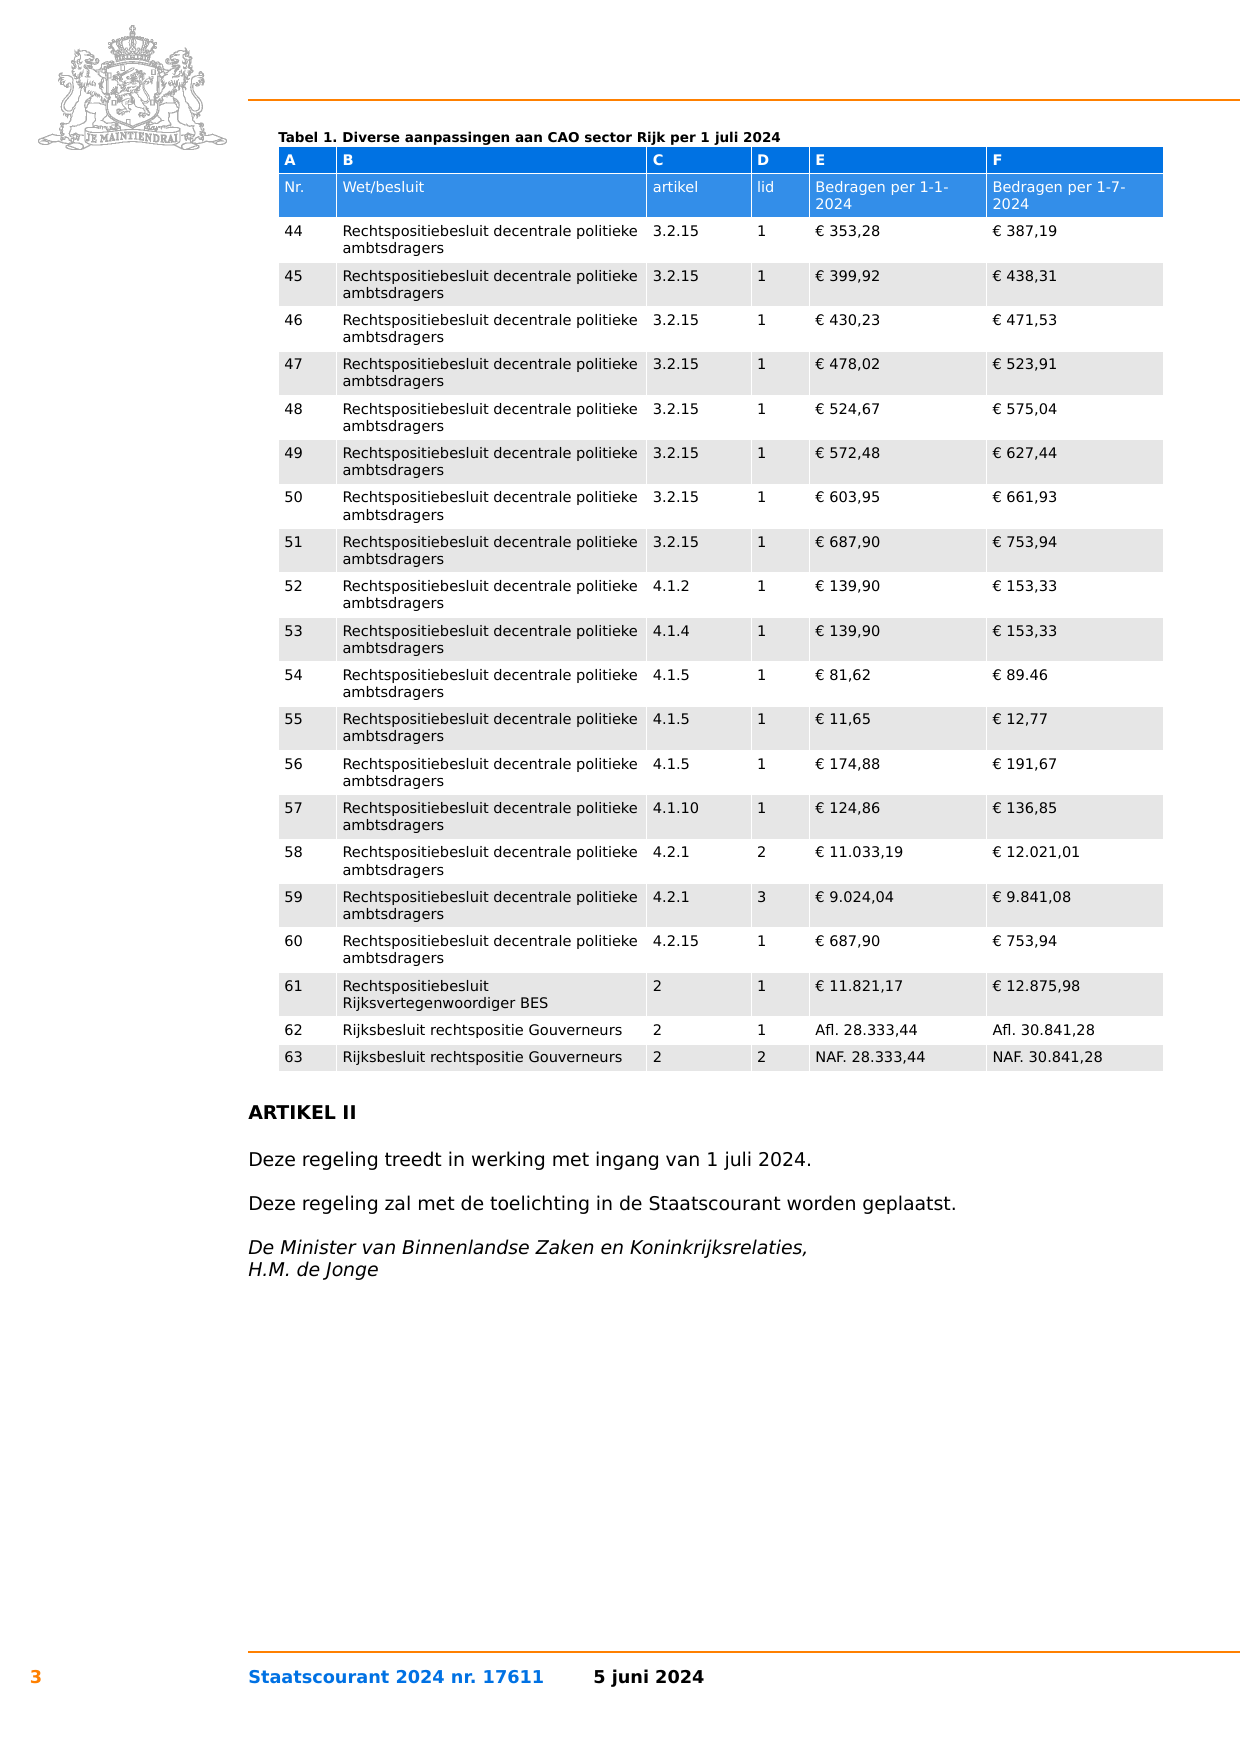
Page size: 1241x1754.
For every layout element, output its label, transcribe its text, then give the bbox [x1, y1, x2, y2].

table_cell 1 [752, 352, 809, 395]
table_cell 59 [279, 884, 336, 927]
text Deze regeling treedt in werking met ingang van 1 juli 2024. [248, 1149, 1163, 1171]
table_cell 55 [279, 707, 336, 750]
table_cell € 471,53 [987, 307, 1163, 351]
table_cell 3.2.15 [647, 485, 751, 528]
table_cell Rechtspositiebesluit decentrale politieke ambtsdragers [337, 485, 646, 528]
table_cell 4.1.4 [647, 618, 751, 661]
table_cell Rechtspositiebesluit decentrale politieke ambtsdragers [337, 884, 646, 927]
table_cell 3.2.15 [647, 396, 751, 439]
table_cell 1 [752, 219, 809, 262]
table_cell Rechtspositiebesluit decentrale politieke ambtsdragers [337, 307, 646, 351]
table_cell 50 [279, 485, 336, 528]
table_cell 4.1.5 [647, 707, 751, 750]
table_cell € 191,67 [987, 751, 1163, 794]
table_cell 1 [752, 1017, 809, 1043]
table_cell € 430,23 [810, 307, 986, 351]
table_cell Nr. [279, 174, 336, 217]
table_cell Rechtspositiebesluit decentrale politieke ambtsdragers [337, 396, 646, 439]
table_cell Rechtspositiebesluit decentrale politieke ambtsdragers [337, 618, 646, 661]
table_cell 4.2.1 [647, 840, 751, 883]
table_cell 45 [279, 263, 336, 306]
table_cell Rijksbesluit rechtspositie Gouverneurs [337, 1017, 646, 1043]
table_cell € 438,31 [987, 263, 1163, 306]
table_cell € 753,94 [987, 529, 1163, 572]
subtitle ARTIKEL II [248, 1102, 1163, 1124]
table_cell 56 [279, 751, 336, 794]
table_cell 1 [752, 529, 809, 572]
table_cell 49 [279, 440, 336, 484]
table_cell Rechtspositiebesluit decentrale politieke ambtsdragers [337, 929, 646, 972]
table_cell 2 [647, 1017, 751, 1043]
table_cell E [810, 147, 986, 173]
table_cell € 153,33 [987, 574, 1163, 617]
table_cell 61 [279, 973, 336, 1016]
table_cell 1 [752, 574, 809, 617]
table_cell 3.2.15 [647, 529, 751, 572]
table_cell 2 [647, 973, 751, 1016]
table_cell € 11,65 [810, 707, 986, 750]
table_cell 57 [279, 795, 336, 839]
table_cell € 627,44 [987, 440, 1163, 484]
table_cell 2 [752, 1045, 809, 1071]
table_cell € 89.46 [987, 662, 1163, 706]
table_cell Rechtspositiebesluit Rijksvertegenwoordiger BES [337, 973, 646, 1016]
table_cell C [647, 147, 751, 173]
table_cell 44 [279, 219, 336, 262]
table_cell 2 [647, 1045, 751, 1071]
table_cell 1 [752, 440, 809, 484]
table_cell 1 [752, 929, 809, 972]
table_cell € 9.841,08 [987, 884, 1163, 927]
table_cell 46 [279, 307, 336, 351]
table_cell € 753,94 [987, 929, 1163, 972]
table_cell 4.1.10 [647, 795, 751, 839]
table_cell € 661,93 [987, 485, 1163, 528]
text Deze regeling zal met de toelichting in de Staatscourant worden geplaatst. [248, 1193, 1163, 1215]
table_cell € 12.021,01 [987, 840, 1163, 883]
table_cell Rechtspositiebesluit decentrale politieke ambtsdragers [337, 707, 646, 750]
text De Minister van Binnenlandse Zaken en Koninkrijksrelaties, H.M. de Jonge [248, 1237, 1163, 1281]
table_cell D [752, 147, 809, 173]
table_cell Rechtspositiebesluit decentrale politieke ambtsdragers [337, 263, 646, 306]
table_cell € 353,28 [810, 219, 986, 262]
table_cell € 136,85 [987, 795, 1163, 839]
table_cell Wet/besluit [337, 174, 646, 217]
table_cell € 124,86 [810, 795, 986, 839]
table_cell 4.1.2 [647, 574, 751, 617]
table_cell Rechtspositiebesluit decentrale politieke ambtsdragers [337, 529, 646, 572]
table_cell 3.2.15 [647, 352, 751, 395]
table_cell € 12.875,98 [987, 973, 1163, 1016]
table_cell 4.1.5 [647, 751, 751, 794]
table_cell 58 [279, 840, 336, 883]
table_cell € 12,77 [987, 707, 1163, 750]
table_cell 54 [279, 662, 336, 706]
table_cell 1 [752, 618, 809, 661]
table_cell 63 [279, 1045, 336, 1071]
table_cell Rechtspositiebesluit decentrale politieke ambtsdragers [337, 662, 646, 706]
table_cell 1 [752, 973, 809, 1016]
table_cell € 9.024,04 [810, 884, 986, 927]
table_cell 1 [752, 795, 809, 839]
table_cell 52 [279, 574, 336, 617]
table_cell € 11.033,19 [810, 840, 986, 883]
table_cell 1 [752, 263, 809, 306]
table_cell Afl. 28.333,44 [810, 1017, 986, 1043]
table_cell 3.2.15 [647, 263, 751, 306]
table_cell € 139,90 [810, 574, 986, 617]
table_cell 3.2.15 [647, 307, 751, 351]
table_header Tabel 1. Diverse aanpassingen aan CAO sector Rijk per 1 juli 2024 [278, 130, 1163, 146]
table_cell Bedragen per 1-1-2024 [810, 174, 986, 217]
table_cell 53 [279, 618, 336, 661]
table_cell 1 [752, 751, 809, 794]
table_cell Rechtspositiebesluit decentrale politieke ambtsdragers [337, 751, 646, 794]
table_cell NAF. 28.333,44 [810, 1045, 986, 1071]
table_cell 3.2.15 [647, 440, 751, 484]
table_cell A [279, 147, 336, 173]
table_cell B [337, 147, 646, 173]
table_cell € 139,90 [810, 618, 986, 661]
table_cell € 174,88 [810, 751, 986, 794]
table_cell € 478,02 [810, 352, 986, 395]
table_cell NAF. 30.841,28 [987, 1045, 1163, 1071]
table_cell € 575,04 [987, 396, 1163, 439]
table_cell 60 [279, 929, 336, 972]
table_cell Afl. 30.841,28 [987, 1017, 1163, 1043]
table_cell 4.2.15 [647, 929, 751, 972]
table_cell € 153,33 [987, 618, 1163, 661]
table_cell 1 [752, 662, 809, 706]
table_cell Rechtspositiebesluit decentrale politieke ambtsdragers [337, 219, 646, 262]
table_cell € 524,67 [810, 396, 986, 439]
table_cell € 603,95 [810, 485, 986, 528]
table_cell F [987, 147, 1163, 173]
table_cell artikel [647, 174, 751, 217]
table_cell 48 [279, 396, 336, 439]
table_cell Rechtspositiebesluit decentrale politieke ambtsdragers [337, 440, 646, 484]
table_cell Rechtspositiebesluit decentrale politieke ambtsdragers [337, 574, 646, 617]
table_cell 4.1.5 [647, 662, 751, 706]
table_cell 2 [752, 840, 809, 883]
table_cell € 687,90 [810, 529, 986, 572]
table_cell Rechtspositiebesluit decentrale politieke ambtsdragers [337, 795, 646, 839]
table_cell lid [752, 174, 809, 217]
table_cell Rechtspositiebesluit decentrale politieke ambtsdragers [337, 840, 646, 883]
table_cell 47 [279, 352, 336, 395]
table_cell Rechtspositiebesluit decentrale politieke ambtsdragers [337, 352, 646, 395]
table_cell 3 [752, 884, 809, 927]
table_cell € 11.821,17 [810, 973, 986, 1016]
table_cell € 523,91 [987, 352, 1163, 395]
table_cell € 387,19 [987, 219, 1163, 262]
table_cell 62 [279, 1017, 336, 1043]
table_cell 1 [752, 485, 809, 528]
picture [38, 25, 227, 150]
table_cell 3.2.15 [647, 219, 751, 262]
table_cell € 687,90 [810, 929, 986, 972]
table_cell Bedragen per 1-7-2024 [987, 174, 1163, 217]
table_cell € 81,62 [810, 662, 986, 706]
table_cell 51 [279, 529, 336, 572]
table_cell 1 [752, 707, 809, 750]
table_cell € 399,92 [810, 263, 986, 306]
table_cell 1 [752, 307, 809, 351]
table_cell 1 [752, 396, 809, 439]
table_cell 4.2.1 [647, 884, 751, 927]
table_cell € 572,48 [810, 440, 986, 484]
table_cell Rijksbesluit rechtspositie Gouverneurs [337, 1045, 646, 1071]
